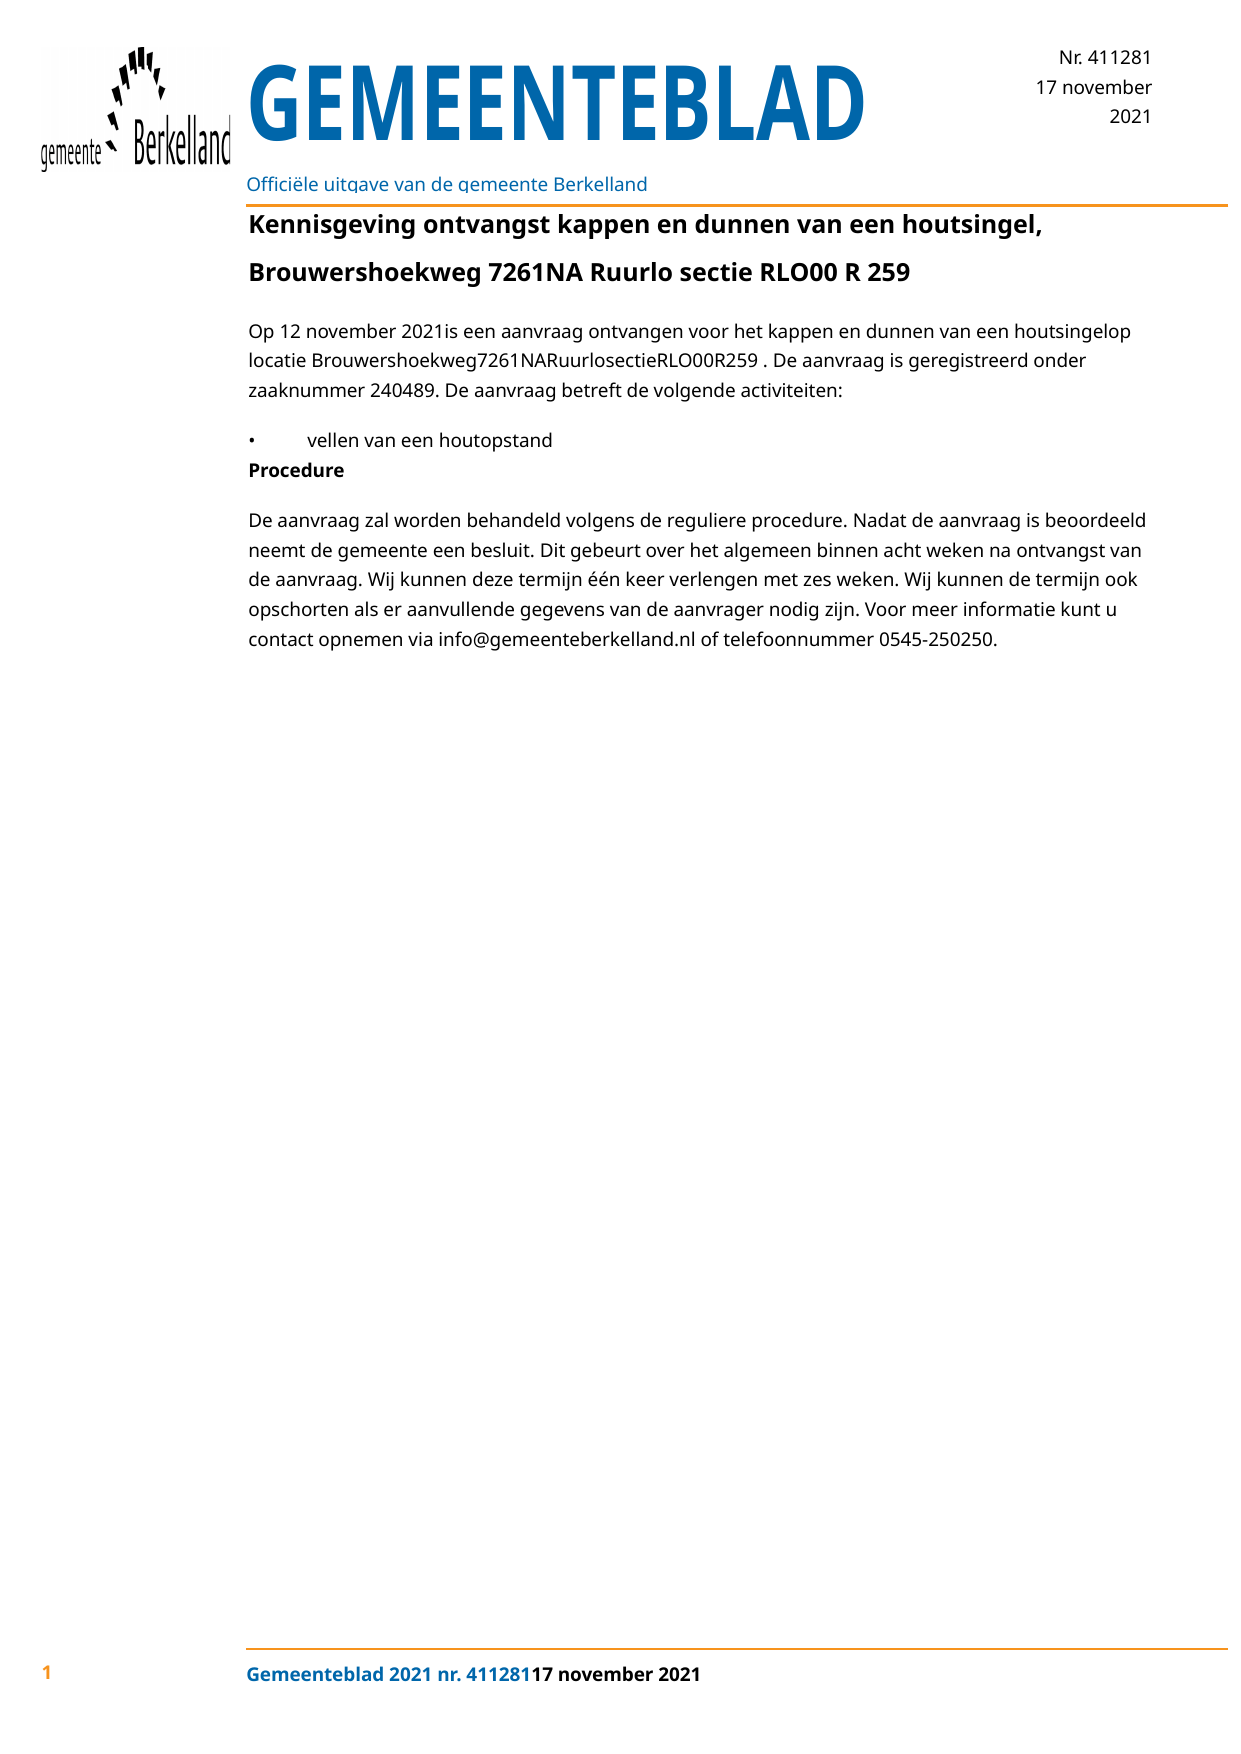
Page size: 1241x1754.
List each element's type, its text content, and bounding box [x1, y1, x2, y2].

text Kennisgeving ontvangst kappen en dunnen van een houtsingel, Brouwershoekweg 7261NA Ruurlo sectie RLO00 R 259 [248, 207, 1152, 288]
list vellen van een houtopstand [248, 427, 1152, 453]
text De aanvraag zal worden behandeld volgens de reguliere procedure. Nadat de aanvraag is beoordeeld neemt de gemeente een besluit. Dit gebeurt over het algemeen binnen acht weken na ontvangst van de aanvraag. Wij kunnen deze termijn één keer verlengen met zes weken. Wij kunnen de termijn ook opschorten als er aanvullende gegevens van de aanvrager nodig zijn. Voor meer informatie kunt u contact opnemen via info@gemeenteberkelland.nl of telefoonnummer 0545-250250. [248, 507, 1152, 652]
picture [41, 47, 231, 172]
text Procedure [248, 457, 1152, 483]
text Op 12 november 2021is een aanvraag ontvangen voor het kappen en dunnen van een houtsingelop locatie Brouwershoekweg7261NARuurlosectieRLO00R259 . De aanvraag is geregistreerd onder zaaknummer 240489. De aanvraag betreft de volgende activiteiten: [248, 318, 1152, 403]
